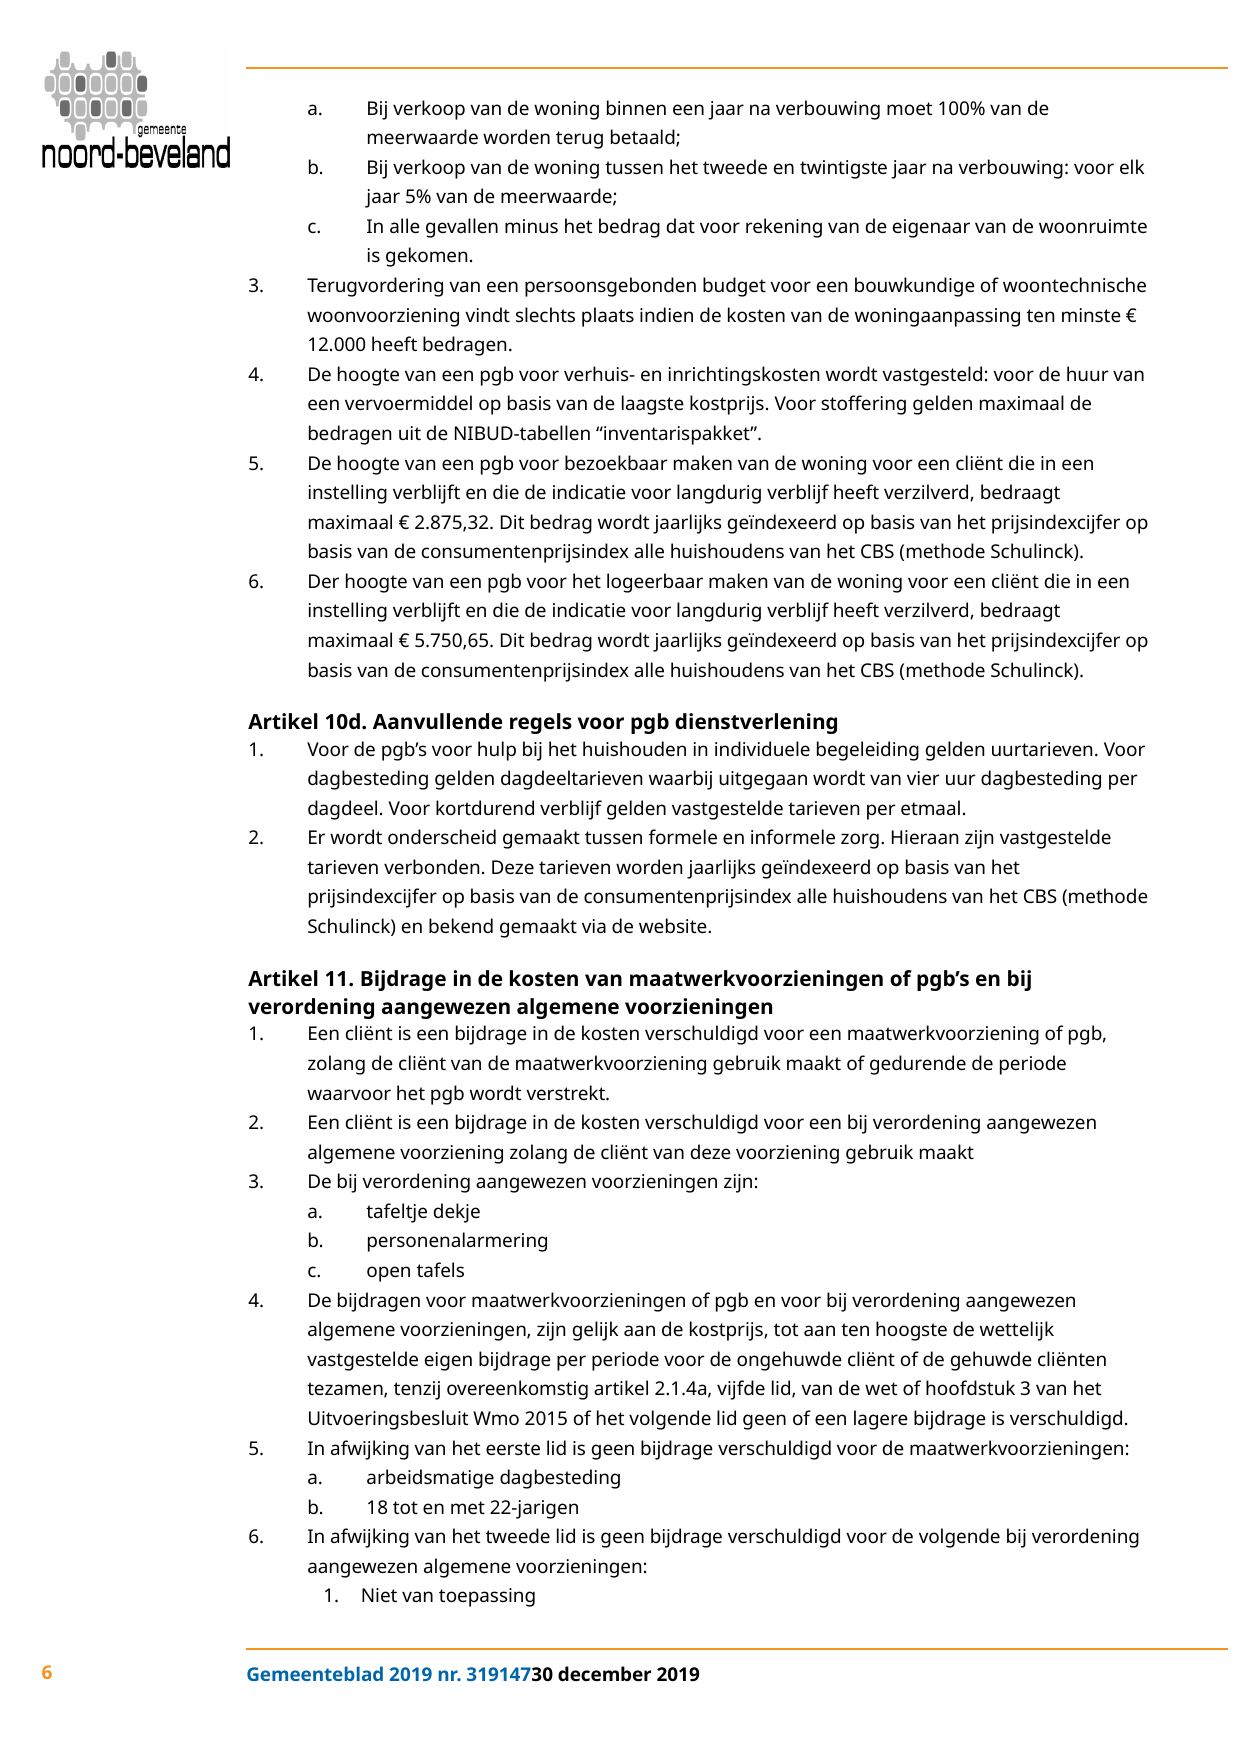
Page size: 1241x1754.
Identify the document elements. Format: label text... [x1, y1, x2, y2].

list arbeidsmatige dagbesteding [307, 1464, 1152, 1490]
list 18 tot en met 22-jarigen [307, 1494, 1152, 1519]
list Bij verkoop van de woning binnen een jaar na verbouwing moet 100% van de meerwaarde worden terug betaald; [307, 95, 1152, 150]
list Een cliënt is een bijdrage in de kosten verschuldigd voor een bij verordening aangewezen algemene voorziening zolang de cliënt van deze voorziening gebruik maakt [248, 1109, 1152, 1164]
list open tafels [307, 1257, 1152, 1283]
list Er wordt onderscheid gemaakt tussen formele en informele zorg. Hieraan zijn vastgestelde tarieven verbonden. Deze tarieven worden jaarlijks geïndexeerd op basis van het prijsindexcijfer op basis van de consumentenprijsindex alle huishoudens van het CBS (methode Schulinck) en bekend gemaakt via de website. [248, 824, 1152, 939]
list In alle gevallen minus het bedrag dat voor rekening van de eigenaar van de woonruimte is gekomen. [307, 213, 1152, 268]
list Een cliënt is een bijdrage in de kosten verschuldigd voor een maatwerkvoorziening of pgb, zolang de cliënt van de maatwerkvoorziening gebruik maakt of gedurende de periode waarvoor het pgb wordt verstrekt. [248, 1021, 1152, 1105]
list Voor de pgb’s voor hulp bij het huishouden in individuele begeleiding gelden uurtarieven. Voor dagbesteding gelden dagdeeltarieven waarbij uitgegaan wordt van vier uur dagbesteding per dagdeel. Voor kortdurend verblijf gelden vastgestelde tarieven per etmaal. [248, 736, 1152, 821]
list In afwijking van het eerste lid is geen bijdrage verschuldigd voor de maatwerkvoorzieningen: [248, 1435, 1152, 1460]
text Artikel 11. Bijdrage in de kosten van maatwerkvoorzieningen of pgb’s en bij verordening aangewezen algemene voorzieningen [248, 964, 1152, 1021]
list De bijdragen voor maatwerkvoorzieningen of pgb en voor bij verordening aangewezen algemene voorzieningen, zijn gelijk aan de kostprijs, tot aan ten hoogste de wettelijk vastgestelde eigen bijdrage per periode voor de ongehuwde cliënt of de gehuwde cliënten tezamen, tenzij overeenkomstig artikel 2.1.4a, vijfde lid, van de wet of hoofdstuk 3 van het Uitvoeringsbesluit Wmo 2015 of het volgende lid geen of een lagere bijdrage is verschuldigd. [248, 1287, 1152, 1431]
list De bij verordening aangewezen voorzieningen zijn: [248, 1168, 1152, 1194]
list Terugvordering van een persoonsgebonden budget voor een bouwkundige of woontechnische woonvoorziening vindt slechts plaats indien de kosten van de woningaanpassing ten minste € 12.000 heeft bedragen. [248, 272, 1152, 357]
list In afwijking van het tweede lid is geen bijdrage verschuldigd voor de volgende bij verordening aangewezen algemene voorzieningen: [248, 1523, 1152, 1579]
text Artikel 10d. Aanvullende regels voor pgb dienstverlening [248, 707, 1152, 736]
list tafeltje dekje [307, 1198, 1152, 1224]
list De hoogte van een pgb voor verhuis- en inrichtingskosten wordt vastgesteld: voor de huur van een vervoermiddel op basis van de laagste kostprijs. Voor stoffering gelden maximaal de bedragen uit de NIBUD-tabellen “inventarispakket”. [248, 361, 1152, 446]
list Der hoogte van een pgb voor het logeerbaar maken van de woning voor een cliënt die in een instelling verblijft en die de indicatie voor langdurig verblijf heeft verzilverd, bedraagt maximaal € 5.750,65. Dit bedrag wordt jaarlijks geïndexeerd op basis van het prijsindexcijfer op basis van de consumentenprijsindex alle huishoudens van het CBS (methode Schulinck). [248, 568, 1152, 683]
list De hoogte van een pgb voor bezoekbaar maken van de woning voor een cliënt die in een instelling verblijft en die de indicatie voor langdurig verblijf heeft verzilverd, bedraagt maximaal € 2.875,32. Dit bedrag wordt jaarlijks geïndexeerd op basis van het prijsindexcijfer op basis van de consumentenprijsindex alle huishoudens van het CBS (methode Schulinck). [248, 450, 1152, 564]
list Bij verkoop van de woning tussen het tweede en twintigste jaar na verbouwing: voor elk jaar 5% van de meerwaarde; [307, 154, 1152, 209]
list Niet van toepassing [323, 1583, 1152, 1608]
picture [41, 47, 231, 172]
list personenalarmering [307, 1228, 1152, 1253]
